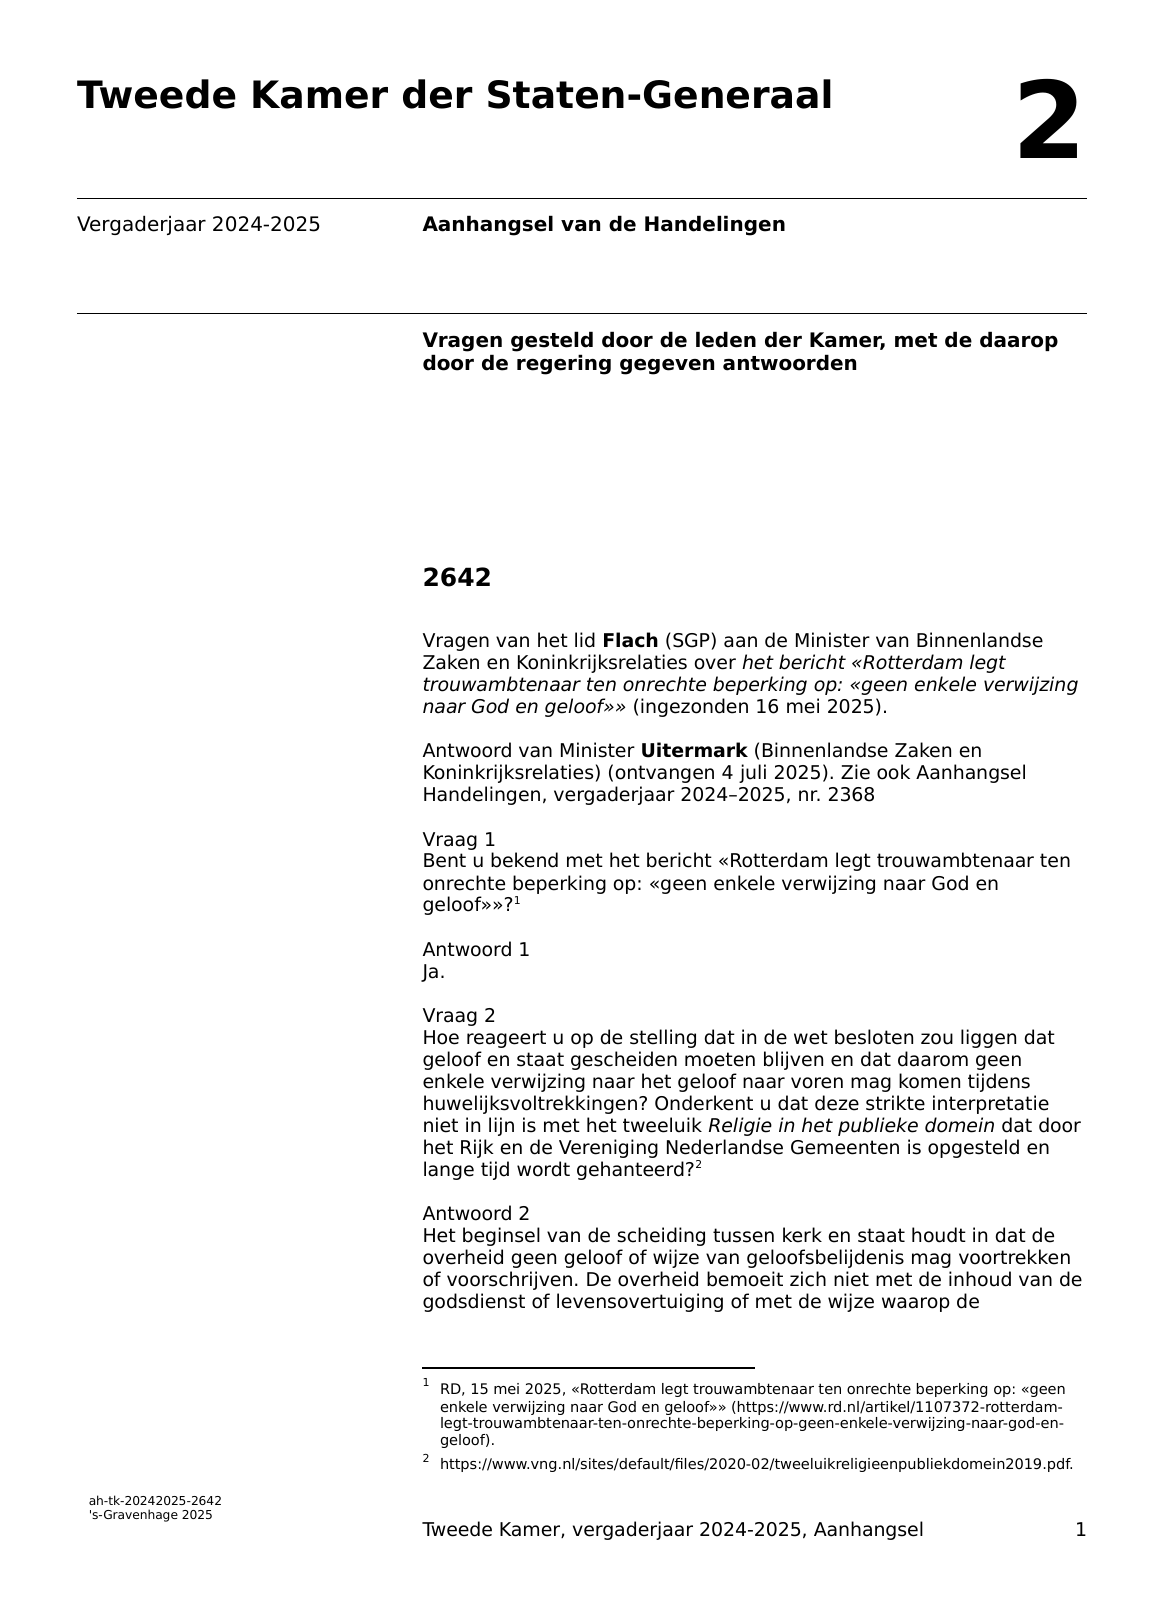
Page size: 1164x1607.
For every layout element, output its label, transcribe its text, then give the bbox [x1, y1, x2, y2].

text 's-Gravenhage 2025 [88, 1508, 323, 1522]
text Hoe reageert u op de stelling dat in de wet besloten zou liggen dat geloof en staat gescheiden moeten blijven en dat daarom geen enkele verwijzing naar het geloof naar voren mag komen tijdens huwelijksvoltrekkingen? Onderkent u dat deze strikte interpretatie niet in lijn is met het tweeluik Religie in het publieke domein dat door het Rijk en de Vereniging Nederlandse Gemeenten is opgesteld en lange tijd wordt gehanteerd? [422, 1027, 1087, 1181]
text Vragen van het lid Flach (SGP) aan de Minister van Binnenlandse Zaken en Koninkrijksrelaties over het bericht «Rotterdam legt trouwambtenaar ten onrechte beperking op: «geen enkele verwijzing naar God en geloof»» (ingezonden 16 mei 2025). [422, 630, 1087, 718]
text Antwoord 1 [422, 938, 1087, 961]
text https://www.vng.nl/sites/default/files/2020-02/tweeluikreligieenpubliekdomein2019.pdf. [422, 1452, 1087, 1474]
table_header Tweede Kamer der Staten-Generaal [77, 59, 886, 198]
text Antwoord 2 [422, 1203, 1087, 1225]
table_cell Vergaderjaar 2024-2025 [77, 199, 422, 313]
table_header 2 [886, 59, 1087, 198]
text ah-tk-20242025-2642 [88, 1494, 323, 1508]
text Ja. [422, 961, 1087, 982]
text Het beginsel van de scheiding tussen kerk en staat houdt in dat de overheid geen geloof of wijze van geloofsbelijdenis mag voortrekken of voorschrijven. De overheid bemoeit zich niet met de inhoud van de godsdienst of levensovertuiging of met de wijze waarop de [422, 1225, 1087, 1313]
text Vraag 2 [422, 1005, 1087, 1027]
text Bent u bekend met het bericht «Rotterdam legt trouwambtenaar ten onrechte beperking op: «geen enkele verwijzing naar God en geloof»»? [422, 850, 1087, 916]
table_cell Vragen gesteld door de leden der Kamer, met de daarop door de regering gegeven antwoorden [422, 314, 1087, 375]
text Antwoord van Minister Uitermark (Binnenlandse Zaken en Koninkrijksrelaties) (ontvangen 4 juli 2025). Zie ook Aanhangsel Handelingen, vergaderjaar 2024–2025, nr. 2368 [422, 740, 1087, 806]
text 2642 [422, 563, 1087, 592]
text RD, 15 mei 2025, «Rotterdam legt trouwambtenaar ten onrechte beperking op: «geen enkele verwijzing naar God en geloof»» (https://www.rd.nl/artikel/1107372-rotterdam-legt-trouwambtenaar-ten-onrechte-beperking-op-geen-enkele-verwijzing-naar-god-en-geloof). [422, 1377, 1087, 1449]
table_cell [77, 314, 422, 375]
table_cell Aanhangsel van de Handelingen [422, 199, 1087, 313]
text Vraag 1 [422, 828, 1087, 850]
